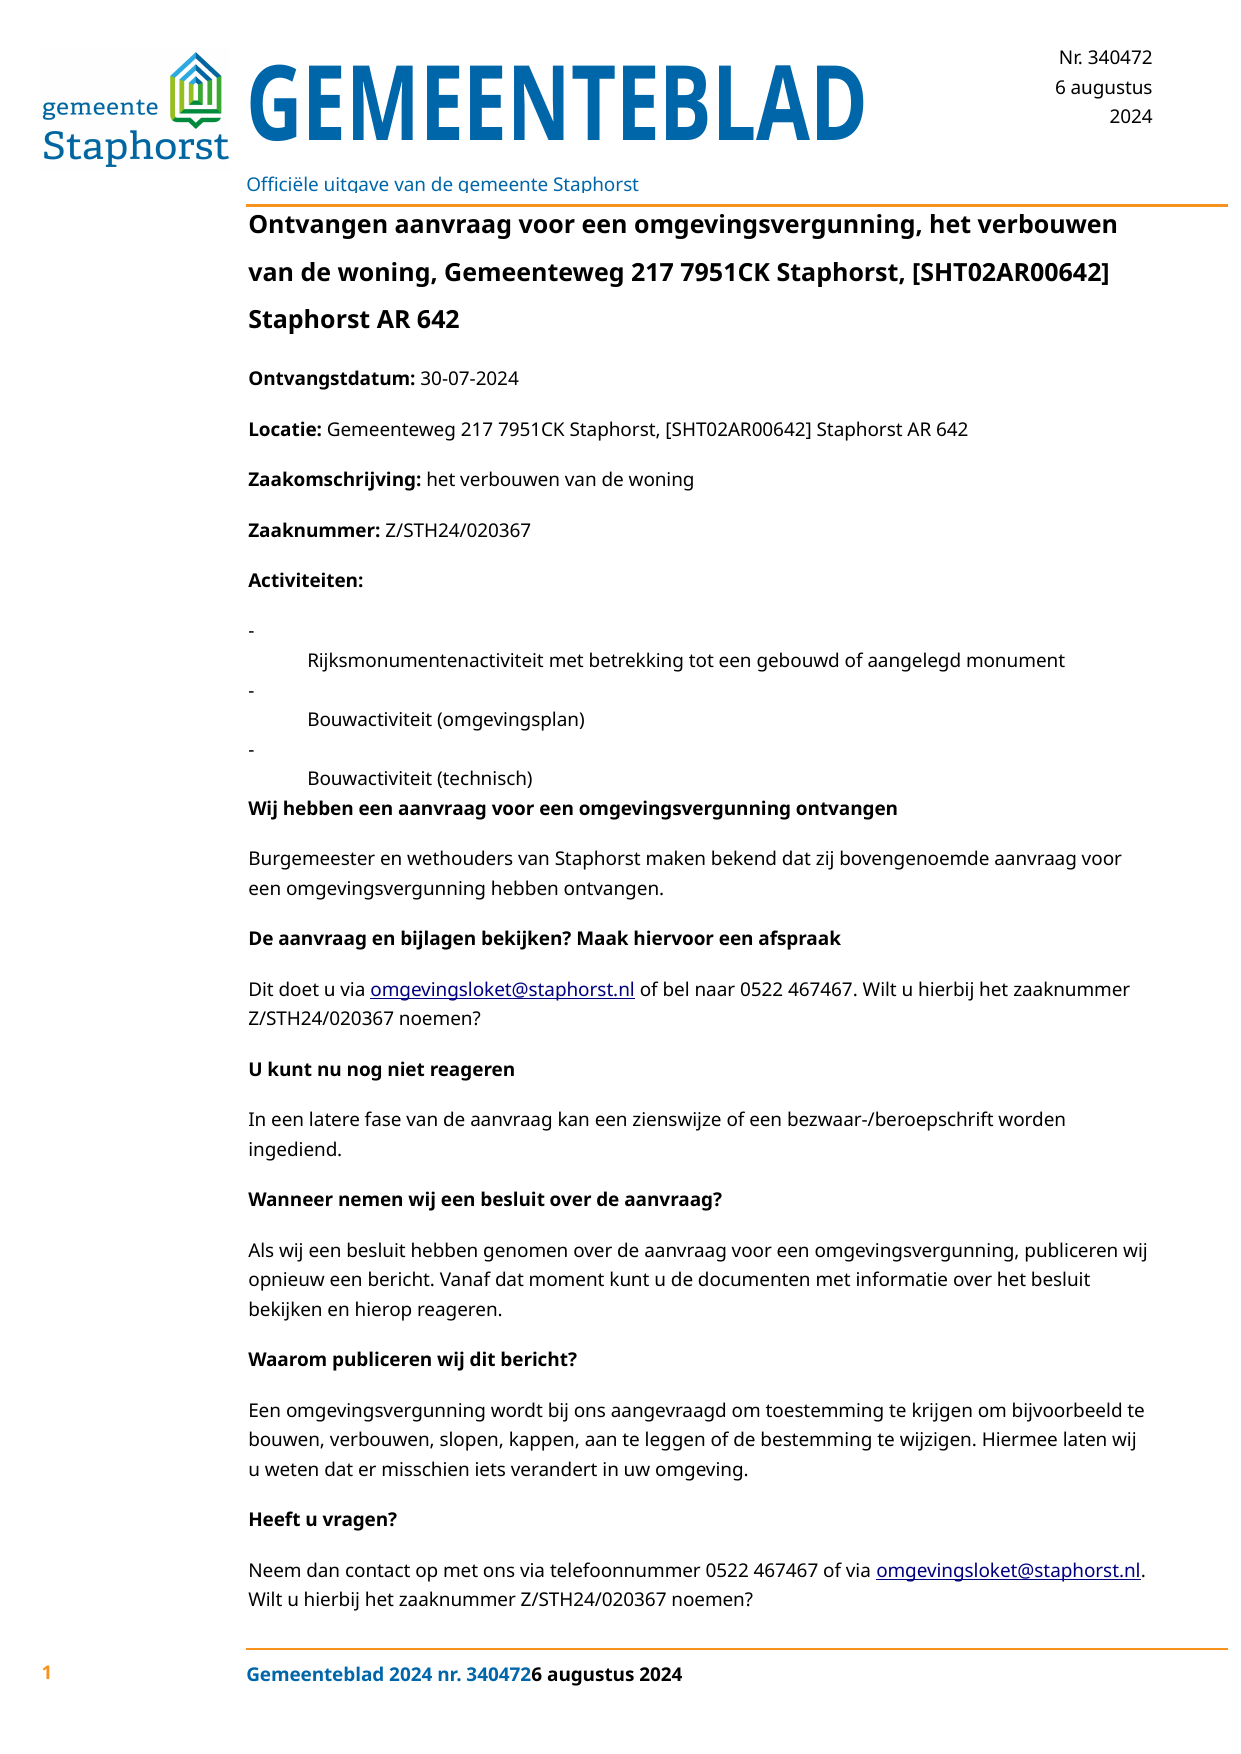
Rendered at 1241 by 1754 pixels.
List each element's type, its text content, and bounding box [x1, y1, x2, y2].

text De aanvraag en bijlagen bekijken? Maak hiervoor een afspraak [248, 926, 1152, 951]
text Zaaknummer: Z/STH24/020367 [248, 517, 1152, 542]
text Ontvangstdatum: 30-07-2024 [248, 366, 1152, 391]
text Een omgevingsvergunning wordt bij ons aangevraagd om toestemming te krijgen om bijvoorbeeld te bouwen, verbouwen, slopen, kappen, aan te leggen of de bestemming te wijzigen. Hiermee laten wij u weten dat er misschien iets verandert in uw omgeving. [248, 1397, 1152, 1482]
text Burgemeester en wethouders van Staphorst maken bekend dat zij bovengenoemde aanvraag voor een omgevingsvergunning hebben ontvangen. [248, 846, 1152, 901]
list Rijksmonumentenactiviteit met betrekking tot een gebouwd of aangelegd monument [248, 647, 1152, 673]
text Wanneer nemen wij een besluit over de aanvraag? [248, 1186, 1152, 1212]
text Wij hebben een aanvraag voor een omgevingsvergunning ontvangen [248, 795, 1152, 821]
text Waarom publiceren wij dit bericht? [248, 1346, 1152, 1372]
text Heeft u vragen? [248, 1506, 1152, 1532]
list Bouwactiviteit (omgevingsplan) [248, 706, 1152, 732]
text In een latere fase van de aanvraag kan een zienswijze of een bezwaar-/beroepschrift worden ingediend. [248, 1106, 1152, 1162]
text Ontvangen aanvraag voor een omgevingsvergunning, het verbouwen van de woning, Gemeenteweg 217 7951CK Staphorst, [SHT02AR00642] Staphorst AR 642 [248, 207, 1152, 336]
text Neem dan contact op met ons via telefoonnummer 0522 467467 of via omgevingsloket@staphorst.nl. Wilt u hierbij het zaaknummer Z/STH24/020367 noemen? [248, 1557, 1152, 1612]
text Locatie: Gemeenteweg 217 7951CK Staphorst, [SHT02AR00642] Staphorst AR 642 [248, 416, 1152, 442]
text Activiteiten: [248, 567, 1152, 593]
text Dit doet u via omgevingsloket@staphorst.nl of bel naar 0522 467467. Wilt u hierbij het zaaknummer Z/STH24/020367 noemen? [248, 976, 1152, 1031]
picture [41, 47, 231, 172]
list Bouwactiviteit (technisch) [248, 766, 1152, 791]
text Zaakomschrijving: het verbouwen van de woning [248, 466, 1152, 492]
text U kunt nu nog niet reageren [248, 1056, 1152, 1082]
text Als wij een besluit hebben genomen over de aanvraag voor een omgevingsvergunning, publiceren wij opnieuw een bericht. Vanaf dat moment kunt u de documenten met informatie over het besluit bekijken en hierop reageren. [248, 1237, 1152, 1322]
